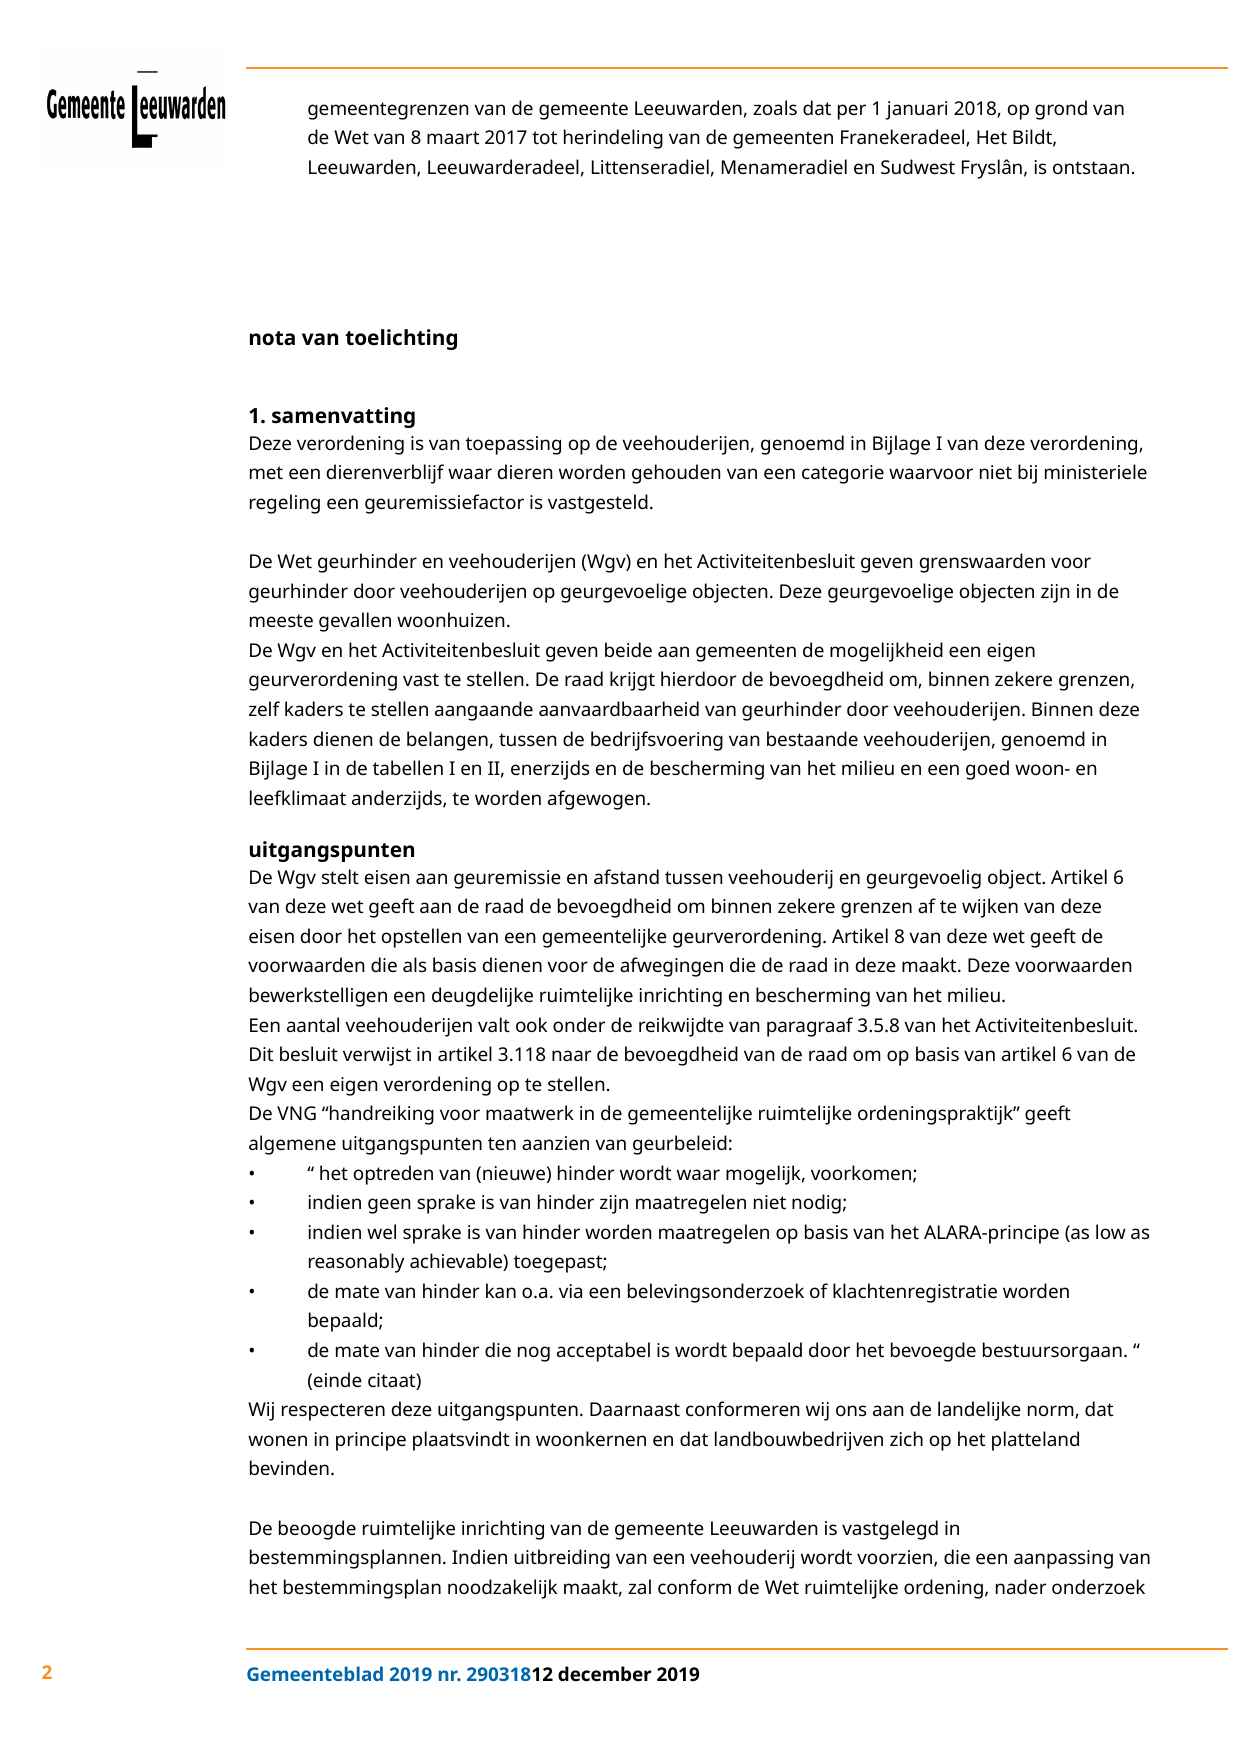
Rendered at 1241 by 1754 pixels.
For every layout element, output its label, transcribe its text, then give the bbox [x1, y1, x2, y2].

text 1. samenvatting [248, 402, 1152, 430]
text De Wgv stelt eisen aan geuremissie en afstand tussen veehouderij en geurgevoelig object. Artikel 6 van deze wet geeft aan de raad de bevoegdheid om binnen zekere grenzen af te wijken van deze eisen door het opstellen van een gemeentelijke geurverordening. Artikel 8 van deze wet geeft de voorwaarden die als basis dienen voor de afwegingen die de raad in deze maakt. Deze voorwaarden bewerkstelligen een deugdelijke ruimtelijke inrichting en bescherming van het milieu. [248, 864, 1152, 1008]
list de mate van hinder die nog acceptabel is wordt bepaald door het bevoegde bestuursorgaan. “ (einde citaat) [248, 1337, 1152, 1392]
list de mate van hinder kan o.a. via een belevingsonderzoek of klachtenregistratie worden bepaald; [248, 1278, 1152, 1333]
text De VNG “handreiking voor maatwerk in de gemeentelijke ruimtelijke ordeningspraktijk” geeft algemene uitgangspunten ten aanzien van geurbeleid: [248, 1101, 1152, 1156]
list indien geen sprake is van hinder zijn maatregelen niet nodig; [248, 1189, 1152, 1215]
text Wij respecteren deze uitgangspunten. Daarnaast conformeren wij ons aan de landelijke norm, dat wonen in principe plaatsvindt in woonkernen en dat landbouwbedrijven zich op het platteland bevinden. [248, 1396, 1152, 1481]
text Een aantal veehouderijen valt ook onder de reikwijdte van paragraaf 3.5.8 van het Activiteitenbesluit. Dit besluit verwijst in artikel 3.118 naar de bevoegdheid van de raad om op basis van artikel 6 van de Wgv een eigen verordening op te stellen. [248, 1012, 1152, 1097]
list indien wel sprake is van hinder worden maatregelen op basis van het ALARA-principe (as low as reasonably achievable) toegepast; [248, 1219, 1152, 1274]
text De Wgv en het Activiteitenbesluit geven beide aan gemeenten de mogelijkheid een eigen geurverordening vast te stellen. De raad krijgt hierdoor de bevoegdheid om, binnen zekere grenzen, zelf kaders te stellen aangaande aanvaardbaarheid van geurhinder door veehouderijen. Binnen deze kaders dienen de belangen, tussen de bedrijfsvoering van bestaande veehouderijen, genoemd in Bijlage I in de tabellen I en II, enerzijds en de bescherming van het milieu en een goed woon- en leefklimaat anderzijds, te worden afgewogen. [248, 637, 1152, 811]
list “ het optreden van (nieuwe) hinder wordt waar mogelijk, voorkomen; [248, 1160, 1152, 1185]
picture [41, 47, 231, 172]
text nota van toelichting [248, 323, 1152, 351]
list gemeentegrenzen van de gemeente Leeuwarden, zoals dat per 1 januari 2018, op grond van de Wet van 8 maart 2017 tot herindeling van de gemeenten Franekeradeel, Het Bildt, Leeuwarden, Leeuwarderadeel, Littenseradiel, Menameradiel en Sudwest Fryslân, is ontstaan. [248, 95, 1152, 180]
text De beoogde ruimtelijke inrichting van de gemeente Leeuwarden is vastgelegd in bestemmingsplannen. Indien uitbreiding van een veehouderij wordt voorzien, die een aanpassing van het bestemmingsplan noodzakelijk maakt, zal conform de Wet ruimtelijke ordening, nader onderzoek [248, 1515, 1152, 1599]
text uitgangspunten [248, 835, 1152, 864]
text Deze verordening is van toepassing op de veehouderijen, genoemd in Bijlage I van deze verordening, met een dierenverblijf waar dieren worden gehouden van een categorie waarvoor niet bij ministeriele regeling een geuremissiefactor is vastgesteld. [248, 430, 1152, 515]
text De Wet geurhinder en veehouderijen (Wgv) en het Activiteitenbesluit geven grenswaarden voor geurhinder door veehouderijen op geurgevoelige objecten. Deze geurgevoelige objecten zijn in de meeste gevallen woonhuizen. [248, 548, 1152, 633]
